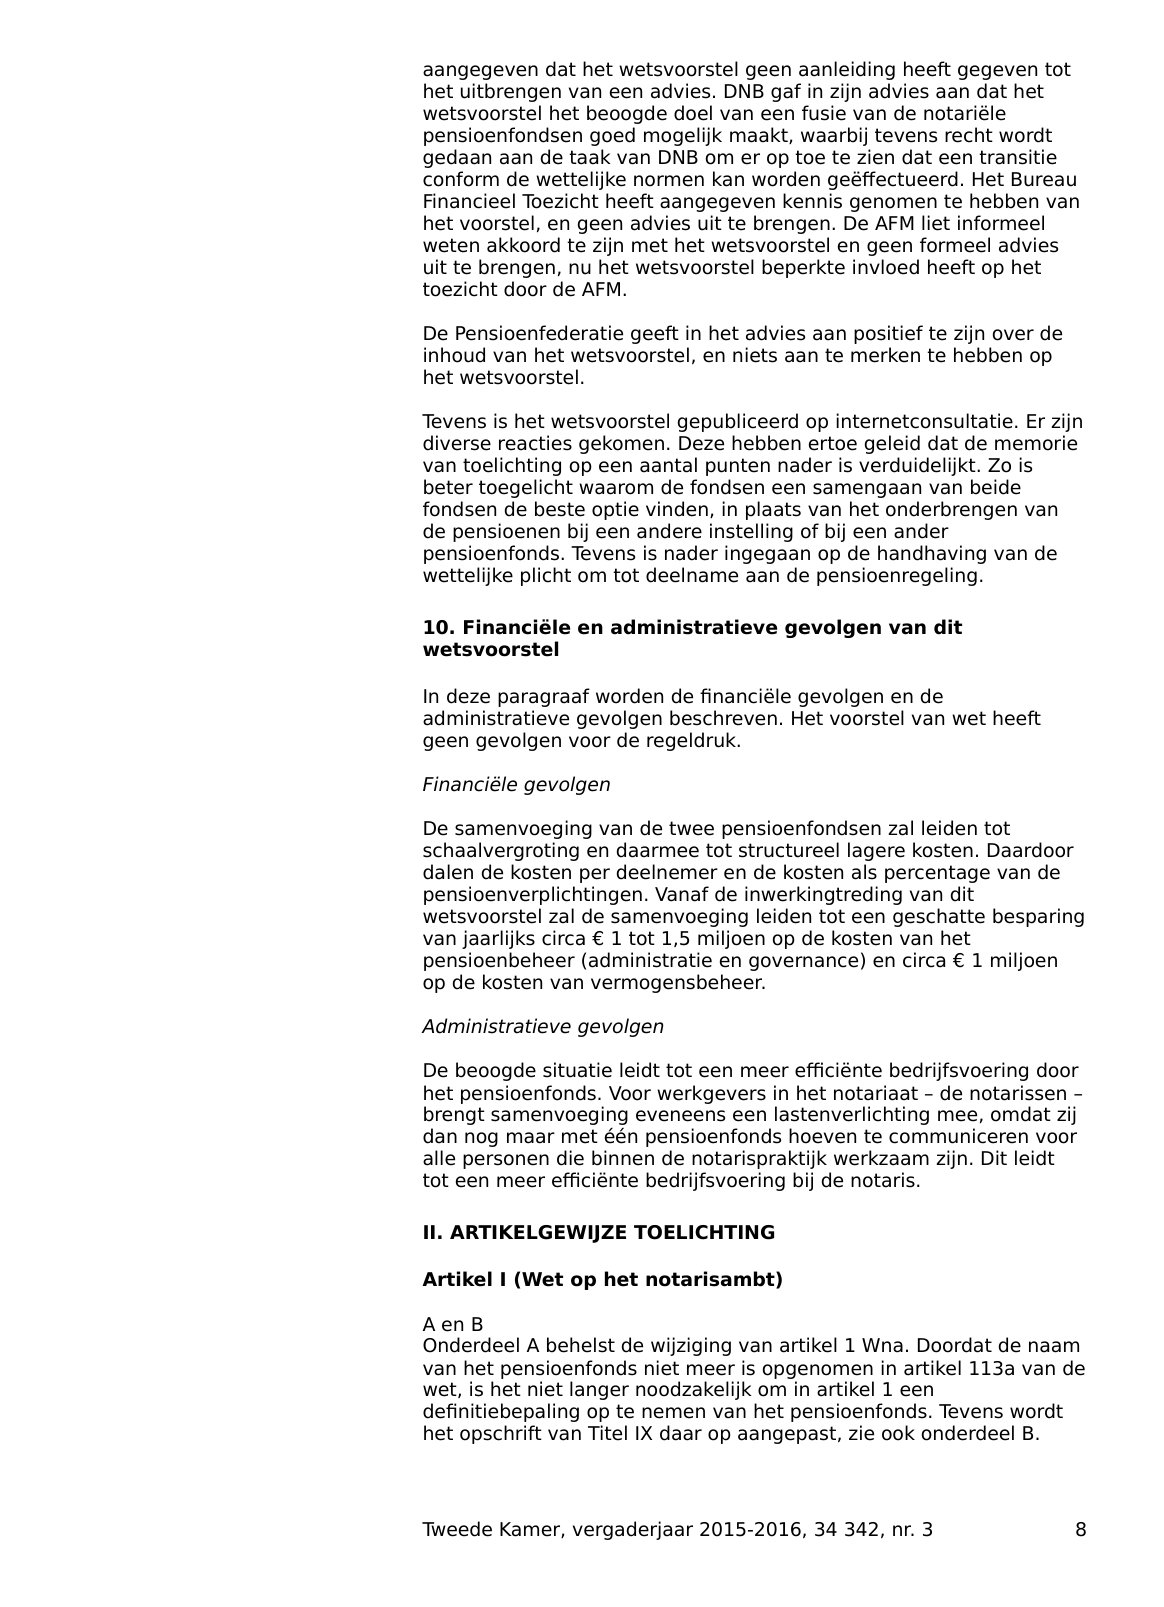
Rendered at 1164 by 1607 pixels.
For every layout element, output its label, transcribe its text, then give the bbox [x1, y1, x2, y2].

subtitle Artikel I (Wet op het notarisambt) [422, 1269, 1087, 1291]
text Tevens is het wetsvoorstel gepubliceerd op internetconsultatie. Er zijn diverse reacties gekomen. Deze hebben ertoe geleid dat de memorie van toelichting op een aantal punten nader is verduidelijkt. Zo is beter toegelicht waarom de fondsen een samengaan van beide fondsen de beste optie vinden, in plaats van het onderbrengen van de pensioenen bij een andere instelling of bij een ander pensioenfonds. Tevens is nader ingegaan op de handhaving van de wettelijke plicht om tot deelname aan de pensioenregeling. [422, 411, 1087, 587]
subtitle Administratieve gevolgen [422, 1016, 1087, 1038]
text De samenvoeging van de twee pensioenfondsen zal leiden tot schaalvergroting en daarmee tot structureel lagere kosten. Daardoor dalen de kosten per deelnemer en de kosten als percentage van de pensioenverplichtingen. Vanaf de inwerkingtreding van dit wetsvoorstel zal de samenvoeging leiden tot een geschatte besparing van jaarlijks circa € 1 tot 1,5 miljoen op de kosten van het pensioenbeheer (administratie en governance) en circa € 1 miljoen op de kosten van vermogensbeheer. [422, 818, 1087, 994]
text De beoogde situatie leidt tot een meer efficiënte bedrijfsvoering door het pensioenfonds. Voor werkgevers in het notariaat – de notarissen – brengt samenvoeging eveneens een lastenverlichting mee, omdat zij dan nog maar met één pensioenfonds hoeven te communiceren voor alle personen die binnen de notarispraktijk werkzaam zijn. Dit leidt tot een meer efficiënte bedrijfsvoering bij de notaris. [422, 1060, 1087, 1192]
subtitle II. ARTIKELGEWIJZE TOELICHTING [422, 1222, 1087, 1244]
text Onderdeel A behelst de wijziging van artikel 1 Wna. Doordat de naam van het pensioenfonds niet meer is opgenomen in artikel 113a van de wet, is het niet langer noodzakelijk om in artikel 1 een definitiebepaling op te nemen van het pensioenfonds. Tevens wordt het opschrift van Titel IX daar op aangepast, zie ook onderdeel B. [422, 1335, 1087, 1445]
text A en B [422, 1313, 1087, 1335]
text In deze paragraaf worden de financiële gevolgen en de administratieve gevolgen beschreven. Het voorstel van wet heeft geen gevolgen voor de regeldruk. [422, 686, 1087, 752]
subtitle 10. Financiële en administratieve gevolgen van dit wetsvoorstel [422, 617, 1087, 661]
subtitle Financiële gevolgen [422, 774, 1087, 796]
text De Pensioenfederatie geeft in het advies aan positief te zijn over de inhoud van het wetsvoorstel, en niets aan te merken te hebben op het wetsvoorstel. [422, 323, 1087, 389]
text aangegeven dat het wetsvoorstel geen aanleiding heeft gegeven tot het uitbrengen van een advies. DNB gaf in zijn advies aan dat het wetsvoorstel het beoogde doel van een fusie van de notariële pensioenfondsen goed mogelijk maakt, waarbij tevens recht wordt gedaan aan de taak van DNB om er op toe te zien dat een transitie conform de wettelijke normen kan worden geëffectueerd. Het Bureau Financieel Toezicht heeft aangegeven kennis genomen te hebben van het voorstel, en geen advies uit te brengen. De AFM liet informeel weten akkoord te zijn met het wetsvoorstel en geen formeel advies uit te brengen, nu het wetsvoorstel beperkte invloed heeft op het toezicht door de AFM. [422, 59, 1087, 301]
